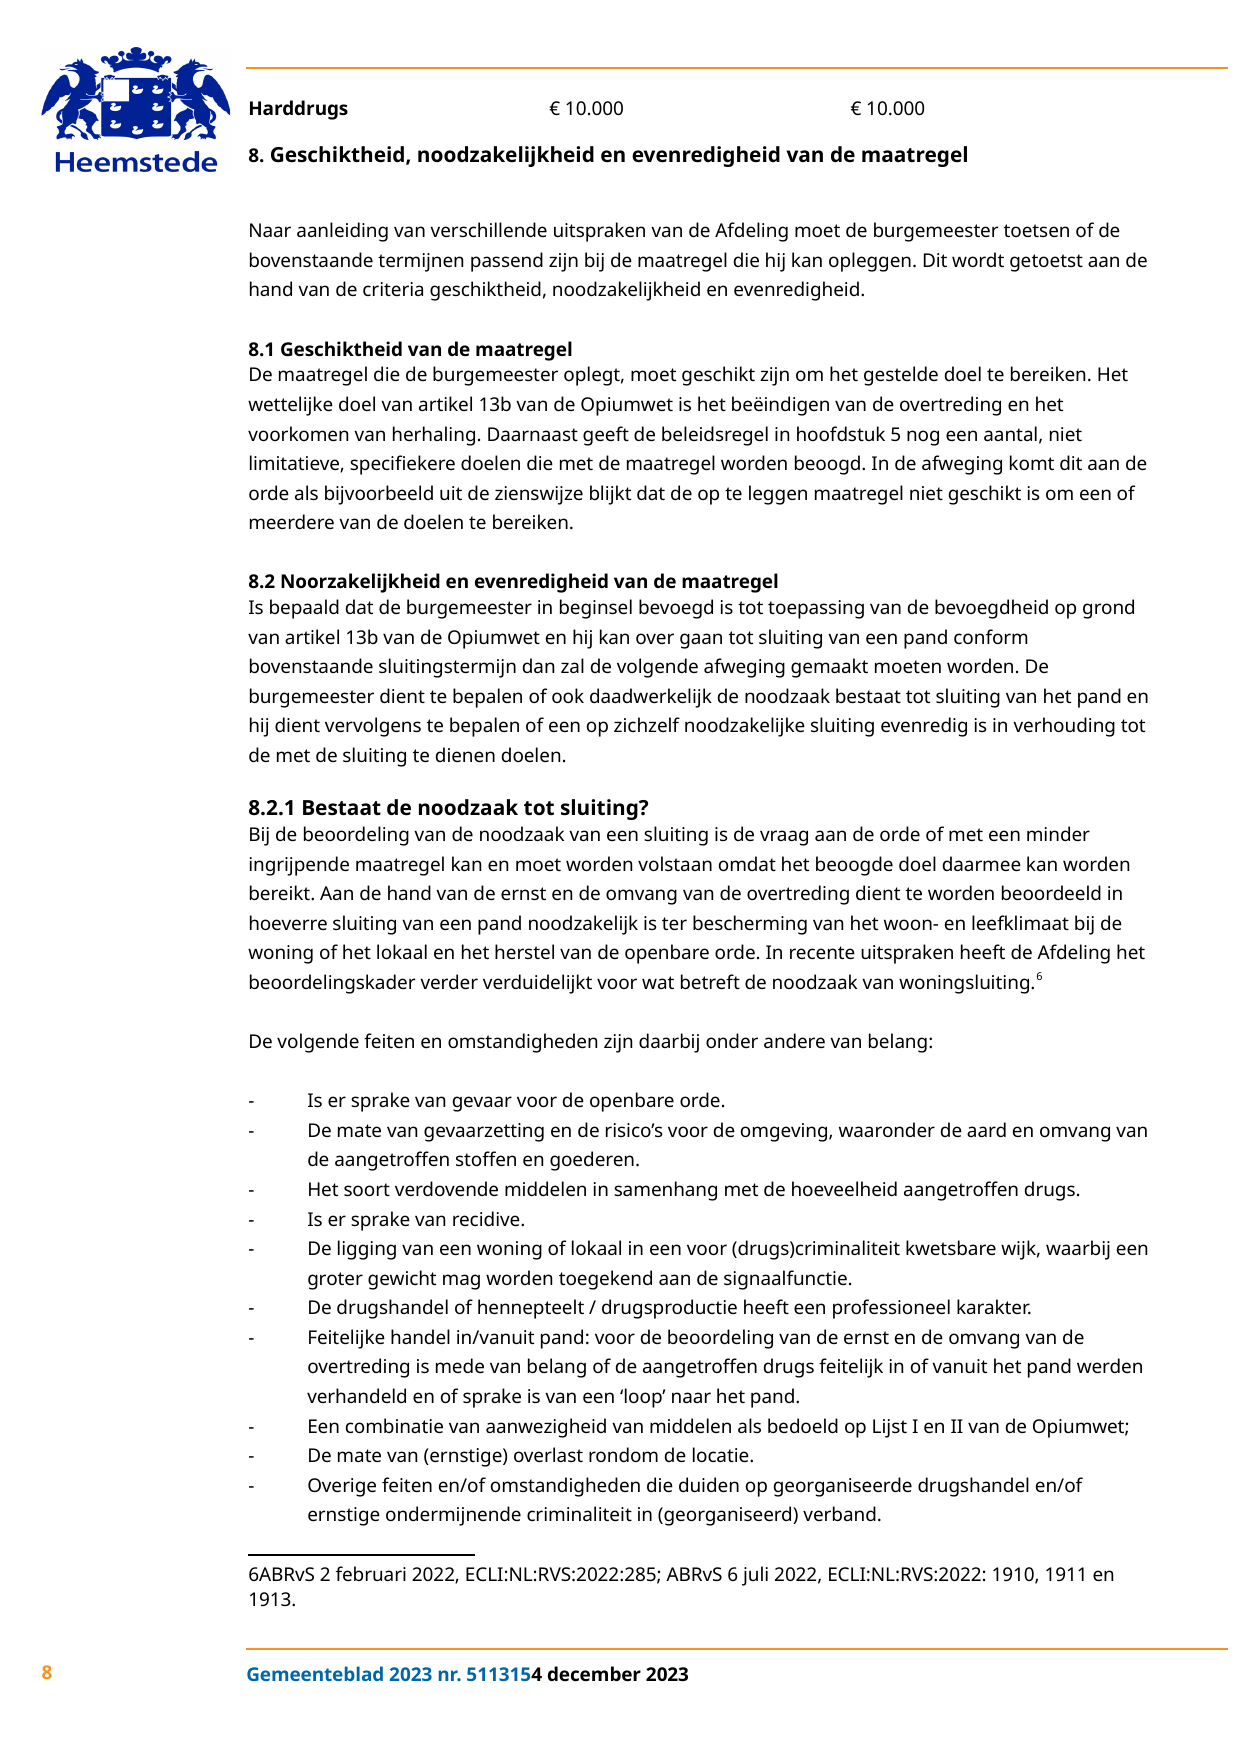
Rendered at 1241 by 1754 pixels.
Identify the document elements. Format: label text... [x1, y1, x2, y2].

list Een combinatie van aanwezigheid van middelen als bedoeld op Lijst I en II van de Opiumwet; [248, 1413, 1152, 1438]
text De volgende feiten en omstandigheden zijn daarbij onder andere van belang: [248, 1028, 1152, 1054]
list De ligging van een woning of lokaal in een voor (drugs)criminaliteit kwetsbare wijk, waarbij een groter gewicht mag worden toegekend aan de signaalfunctie. [248, 1235, 1152, 1291]
table_cell Harddrugs [248, 95, 549, 121]
text 8.2.1 Bestaat de noodzaak tot sluiting? [248, 793, 1152, 821]
list Overige feiten en/of omstandigheden die duiden op georganiseerde drugshandel en/of ernstige ondermijnende criminaliteit in (georganiseerd) verband. [248, 1472, 1152, 1527]
list Feitelijke handel in/vanuit pand: voor de beoordeling van de ernst en de omvang van de overtreding is mede van belang of de aangetroffen drugs feitelijk in of vanuit het pand werden verhandeld en of sprake is van een ‘loop’ naar het pand. [248, 1324, 1152, 1409]
text Bij de beoordeling van de noodzaak van een sluiting is de vraag aan de orde of met een minder ingrijpende maatregel kan en moet worden volstaan omdat het beoogde doel daarmee kan worden bereikt. Aan de hand van de ernst en de omvang van de overtreding dient te worden beoordeeld in hoeverre sluiting van een pand noodzakelijk is ter bescherming van het woon- en leefklimaat bij de woning of het lokaal en het herstel van de openbare orde. In recente uitspraken heeft de Afdeling het beoordelingskader verder verduidelijkt voor wat betreft de noodzaak van woningsluiting. [248, 821, 1152, 995]
list De drugshandel of hennepteelt / drugsproductie heeft een professioneel karakter. [248, 1294, 1152, 1320]
text ABRvS 2 februari 2022, ECLI:NL:RVS:2022:285; ABRvS 6 juli 2022, ECLI:NL:RVS:2022: 1910, 1911 en 1913. [248, 1561, 1152, 1612]
list De mate van gevaarzetting en de risico’s voor de omgeving, waaronder de aard en omvang van de aangetroffen stoffen en goederen. [248, 1117, 1152, 1172]
text 8. Geschiktheid, noodzakelijkheid en evenredigheid van de maatregel [248, 140, 1152, 168]
text Naar aanleiding van verschillende uitspraken van de Afdeling moet de burgemeester toetsen of de bovenstaande termijnen passend zijn bij de maatregel die hij kan opleggen. Dit wordt getoetst aan de hand van de criteria geschiktheid, noodzakelijkheid en evenredigheid. [248, 217, 1152, 302]
list Is er sprake van gevaar voor de openbare orde. [248, 1087, 1152, 1113]
text 8.1 Geschiktheid van de maatregel [248, 336, 1152, 362]
list Is er sprake van recidive. [248, 1206, 1152, 1231]
table_cell € 10.000 [850, 95, 1152, 121]
text 8.2 Noorzakelijkheid en evenredigheid van de maatregel [248, 569, 1152, 594]
table_cell € 10.000 [549, 95, 850, 121]
text De maatregel die de burgemeester oplegt, moet geschikt zijn om het gestelde doel te bereiken. Het wettelijke doel van artikel 13b van de Opiumwet is het beëindigen van de overtreding en het voorkomen van herhaling. Daarnaast geeft de beleidsregel in hoofdstuk 5 nog een aantal, niet limitatieve, specifiekere doelen die met de maatregel worden beoogd. In de afweging komt dit aan de orde als bijvoorbeeld uit de zienswijze blijkt dat de op te leggen maatregel niet geschikt is om een of meerdere van de doelen te bereiken. [248, 362, 1152, 535]
list Het soort verdovende middelen in samenhang met de hoeveelheid aangetroffen drugs. [248, 1176, 1152, 1202]
picture [41, 47, 231, 172]
text Is bepaald dat de burgemeester in beginsel bevoegd is tot toepassing van de bevoegdheid op grond van artikel 13b van de Opiumwet en hij kan over gaan tot sluiting van een pand conform bovenstaande sluitingstermijn dan zal de volgende afweging gemaakt moeten worden. De burgemeester dient te bepalen of ook daadwerkelijk de noodzaak bestaat tot sluiting van het pand en hij dient vervolgens te bepalen of een op zichzelf noodzakelijke sluiting evenredig is in verhouding tot de met de sluiting te dienen doelen. [248, 594, 1152, 768]
list De mate van (ernstige) overlast rondom de locatie. [248, 1442, 1152, 1468]
